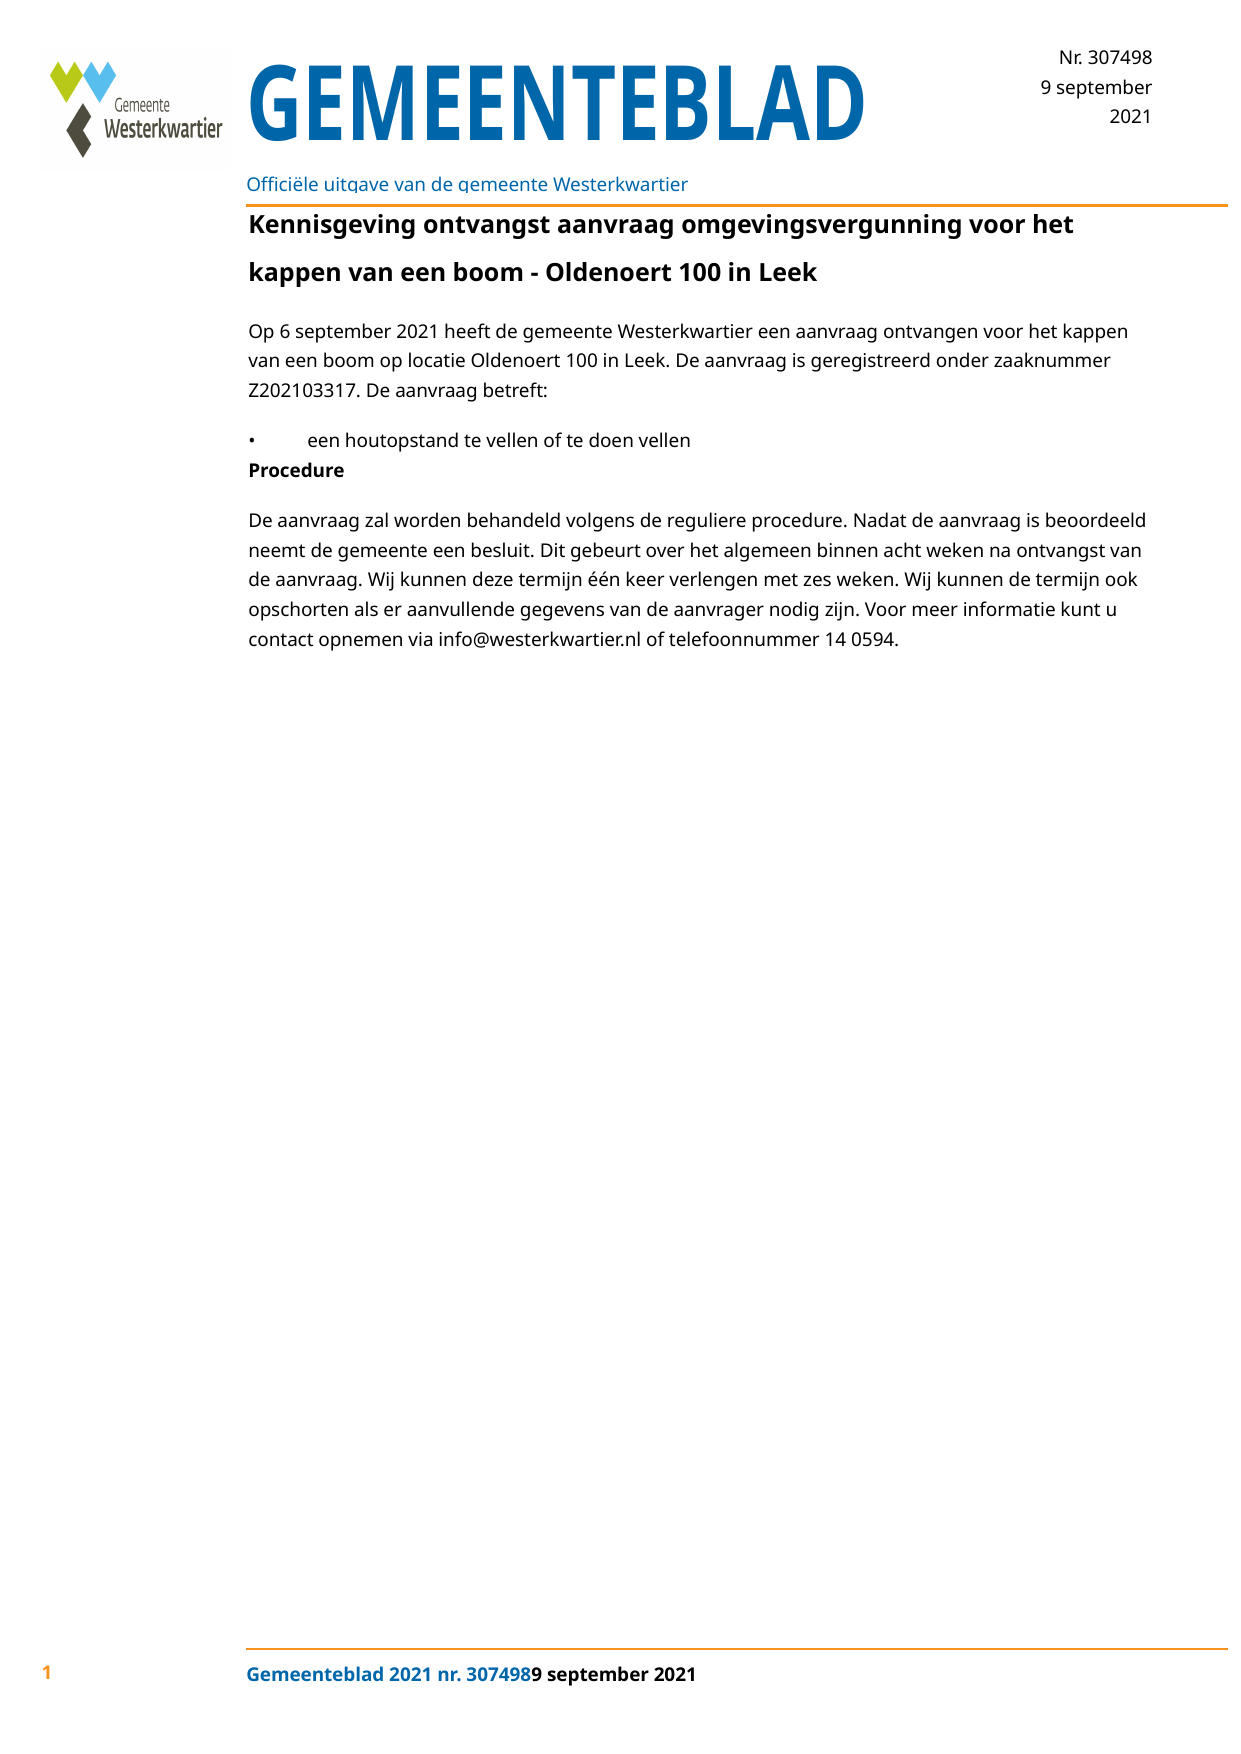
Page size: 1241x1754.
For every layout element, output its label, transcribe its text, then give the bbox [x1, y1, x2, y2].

text Op 6 september 2021 heeft de gemeente Westerkwartier een aanvraag ontvangen voor het kappen van een boom op locatie Oldenoert 100 in Leek. De aanvraag is geregistreerd onder zaaknummer Z202103317. De aanvraag betreft: [248, 318, 1152, 403]
picture [41, 47, 231, 172]
text Kennisgeving ontvangst aanvraag omgevingsvergunning voor het kappen van een boom - Oldenoert 100 in Leek [248, 207, 1152, 288]
text Procedure [248, 457, 1152, 483]
list een houtopstand te vellen of te doen vellen [248, 427, 1152, 453]
text De aanvraag zal worden behandeld volgens de reguliere procedure. Nadat de aanvraag is beoordeeld neemt de gemeente een besluit. Dit gebeurt over het algemeen binnen acht weken na ontvangst van de aanvraag. Wij kunnen deze termijn één keer verlengen met zes weken. Wij kunnen de termijn ook opschorten als er aanvullende gegevens van de aanvrager nodig zijn. Voor meer informatie kunt u contact opnemen via info@westerkwartier.nl of telefoonnummer 14 0594. [248, 507, 1152, 652]
